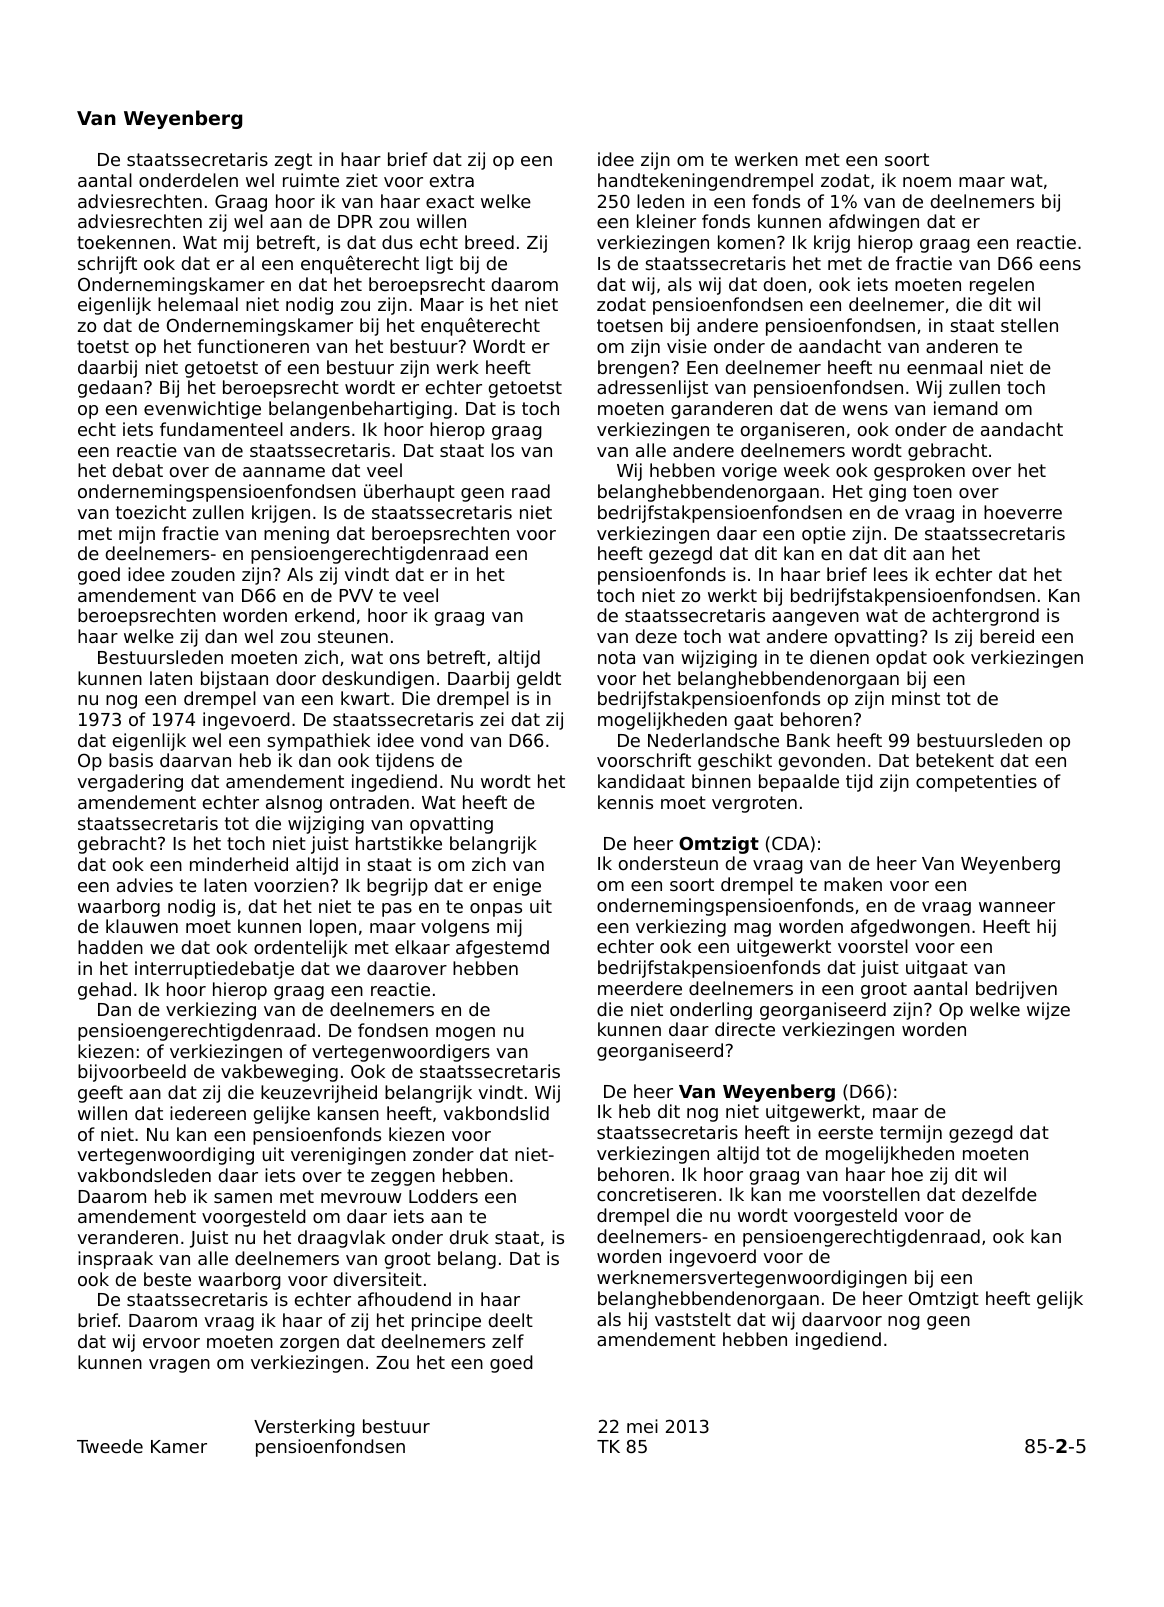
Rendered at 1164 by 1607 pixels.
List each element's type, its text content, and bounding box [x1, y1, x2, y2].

text Ik heb dit nog niet uitgewerkt, maar de staatssecretaris heeft in eerste termijn gezegd dat verkiezingen altijd tot de mogelijkheden moeten behoren. Ik hoor graag van haar hoe zij dit wil concretiseren. Ik kan me voorstellen dat dezelfde drempel die nu wordt voorgesteld voor de deelnemers- en pensioengerechtigdenraad, ook kan worden ingevoerd voor de werknemersvertegenwoordigingen bij een belanghebbendenorgaan. De heer Omtzigt heeft gelijk als hij vaststelt dat wij daarvoor nog geen amendement hebben ingediend. [596, 1102, 1087, 1351]
text Bestuursleden moeten zich, wat ons betreft, altijd kunnen laten bijstaan door deskundigen. Daarbij geldt nu nog een drempel van een kwart. Die drempel is in 1973 of 1974 ingevoerd. De staatssecretaris zei dat zij dat eigenlijk wel een sympathiek idee vond van D66. Op basis daarvan heb ik dan ook tijdens de vergadering dat amendement ingediend. Nu wordt het amendement echter alsnog ontraden. Wat heeft de staatssecretaris tot die wijziging van opvatting gebracht? Is het toch niet juist hartstikke belangrijk dat ook een minderheid altijd in staat is om zich van een advies te laten voorzien? Ik begrijp dat er enige waarborg nodig is, dat het niet te pas en te onpas uit de klauwen moet kunnen lopen, maar volgens mij hadden we dat ook ordentelijk met elkaar afgestemd in het interruptiedebatje dat we daarover hebben gehad. Ik hoor hierop graag een reactie. [77, 648, 567, 1000]
text Dan de verkiezing van de deelnemers en de pensioengerechtigdenraad. De fondsen mogen nu kiezen: of verkiezingen of vertegenwoordigers van bijvoorbeeld de vakbeweging. Ook de staatssecretaris geeft aan dat zij die keuzevrijheid belangrijk vindt. Wij willen dat iedereen gelijke kansen heeft, vakbondslid of niet. Nu kan een pensioenfonds kiezen voor vertegenwoordiging uit verenigingen zonder dat niet-vakbondsleden daar iets over te zeggen hebben. Daarom heb ik samen met mevrouw Lodders een amendement voorgesteld om daar iets aan te veranderen. Juist nu het draagvlak onder druk staat, is inspraak van alle deelnemers van groot belang. Dat is ook de beste waarborg voor diversiteit. [77, 1000, 567, 1290]
text De Nederlandsche Bank heeft 99 bestuursleden op voorschrift geschikt gevonden. Dat betekent dat een kandidaat binnen bepaalde tijd zijn competenties of kennis moet vergroten. [596, 731, 1087, 813]
text De staatssecretaris zegt in haar brief dat zij op een aantal onderdelen wel ruimte ziet voor extra adviesrechten. Graag hoor ik van haar exact welke adviesrechten zij wel aan de DPR zou willen toekennen. Wat mij betreft, is dat dus echt breed. Zij schrijft ook dat er al een enquêterecht ligt bij de Ondernemingskamer en dat het beroepsrecht daarom eigenlijk helemaal niet nodig zou zijn. Maar is het niet zo dat de Ondernemingskamer bij het enquêterecht toetst op het functioneren van het bestuur? Wordt er daarbij niet getoetst of een bestuur zijn werk heeft gedaan? Bij het beroepsrecht wordt er echter getoetst op een evenwichtige belangenbehartiging. Dat is toch echt iets fundamenteel anders. Ik hoor hierop graag een reactie van de staatssecretaris. Dat staat los van het debat over de aanname dat veel ondernemingspensioenfondsen überhaupt geen raad van toezicht zullen krijgen. Is de staatssecretaris niet met mijn fractie van mening dat beroepsrechten voor de deelnemers- en pensioengerechtigdenraad een goed idee zouden zijn? Als zij vindt dat er in het amendement van D66 en de PVV te veel beroepsrechten worden erkend, hoor ik graag van haar welke zij dan wel zou steunen. [77, 150, 567, 648]
text idee zijn om te werken met een soort handtekeningendrempel zodat, ik noem maar wat, 250 leden in een fonds of 1% van de deelnemers bij een kleiner fonds kunnen afdwingen dat er verkiezingen komen? Ik krijg hierop graag een reactie. Is de staatssecretaris het met de fractie van D66 eens dat wij, als wij dat doen, ook iets moeten regelen zodat pensioenfondsen een deelnemer, die dit wil toetsen bij andere pensioenfondsen, in staat stellen om zijn visie onder de aandacht van anderen te brengen? Een deelnemer heeft nu eenmaal niet de adressenlijst van pensioenfondsen. Wij zullen toch moeten garanderen dat de wens van iemand om verkiezingen te organiseren, ook onder de aandacht van alle andere deelnemers wordt gebracht. [596, 150, 1087, 461]
text De staatssecretaris is echter afhoudend in haar brief. Daarom vraag ik haar of zij het principe deelt dat wij ervoor moeten zorgen dat deelnemers zelf kunnen vragen om verkiezingen. Zou het een goed [77, 1290, 567, 1373]
text Wij hebben vorige week ook gesproken over het belanghebbendenorgaan. Het ging toen over bedrijfstakpensioenfondsen en de vraag in hoeverre verkiezingen daar een optie zijn. De staatssecretaris heeft gezegd dat dit kan en dat dit aan het pensioenfonds is. In haar brief lees ik echter dat het toch niet zo werkt bij bedrijfstakpensioenfondsen. Kan de staatssecretaris aangeven wat de achtergrond is van deze toch wat andere opvatting? Is zij bereid een nota van wijziging in te dienen opdat ook verkiezingen voor het belanghebbendenorgaan bij een bedrijfstakpensioenfonds op zijn minst tot de mogelijkheden gaat behoren? [596, 461, 1087, 731]
text De heer Omtzigt (CDA): [596, 833, 1087, 854]
text De heer Van Weyenberg (D66): [596, 1082, 1087, 1102]
text Ik ondersteun de vraag van de heer Van Weyenberg om een soort drempel te maken voor een ondernemingspensioenfonds, en de vraag wanneer een verkiezing mag worden afgedwongen. Heeft hij echter ook een uitgewerkt voorstel voor een bedrijfstakpensioenfonds dat juist uitgaat van meerdere deelnemers in een groot aantal bedrijven die niet onderling georganiseerd zijn? Op welke wijze kunnen daar directe verkiezingen worden georganiseerd? [596, 854, 1087, 1062]
